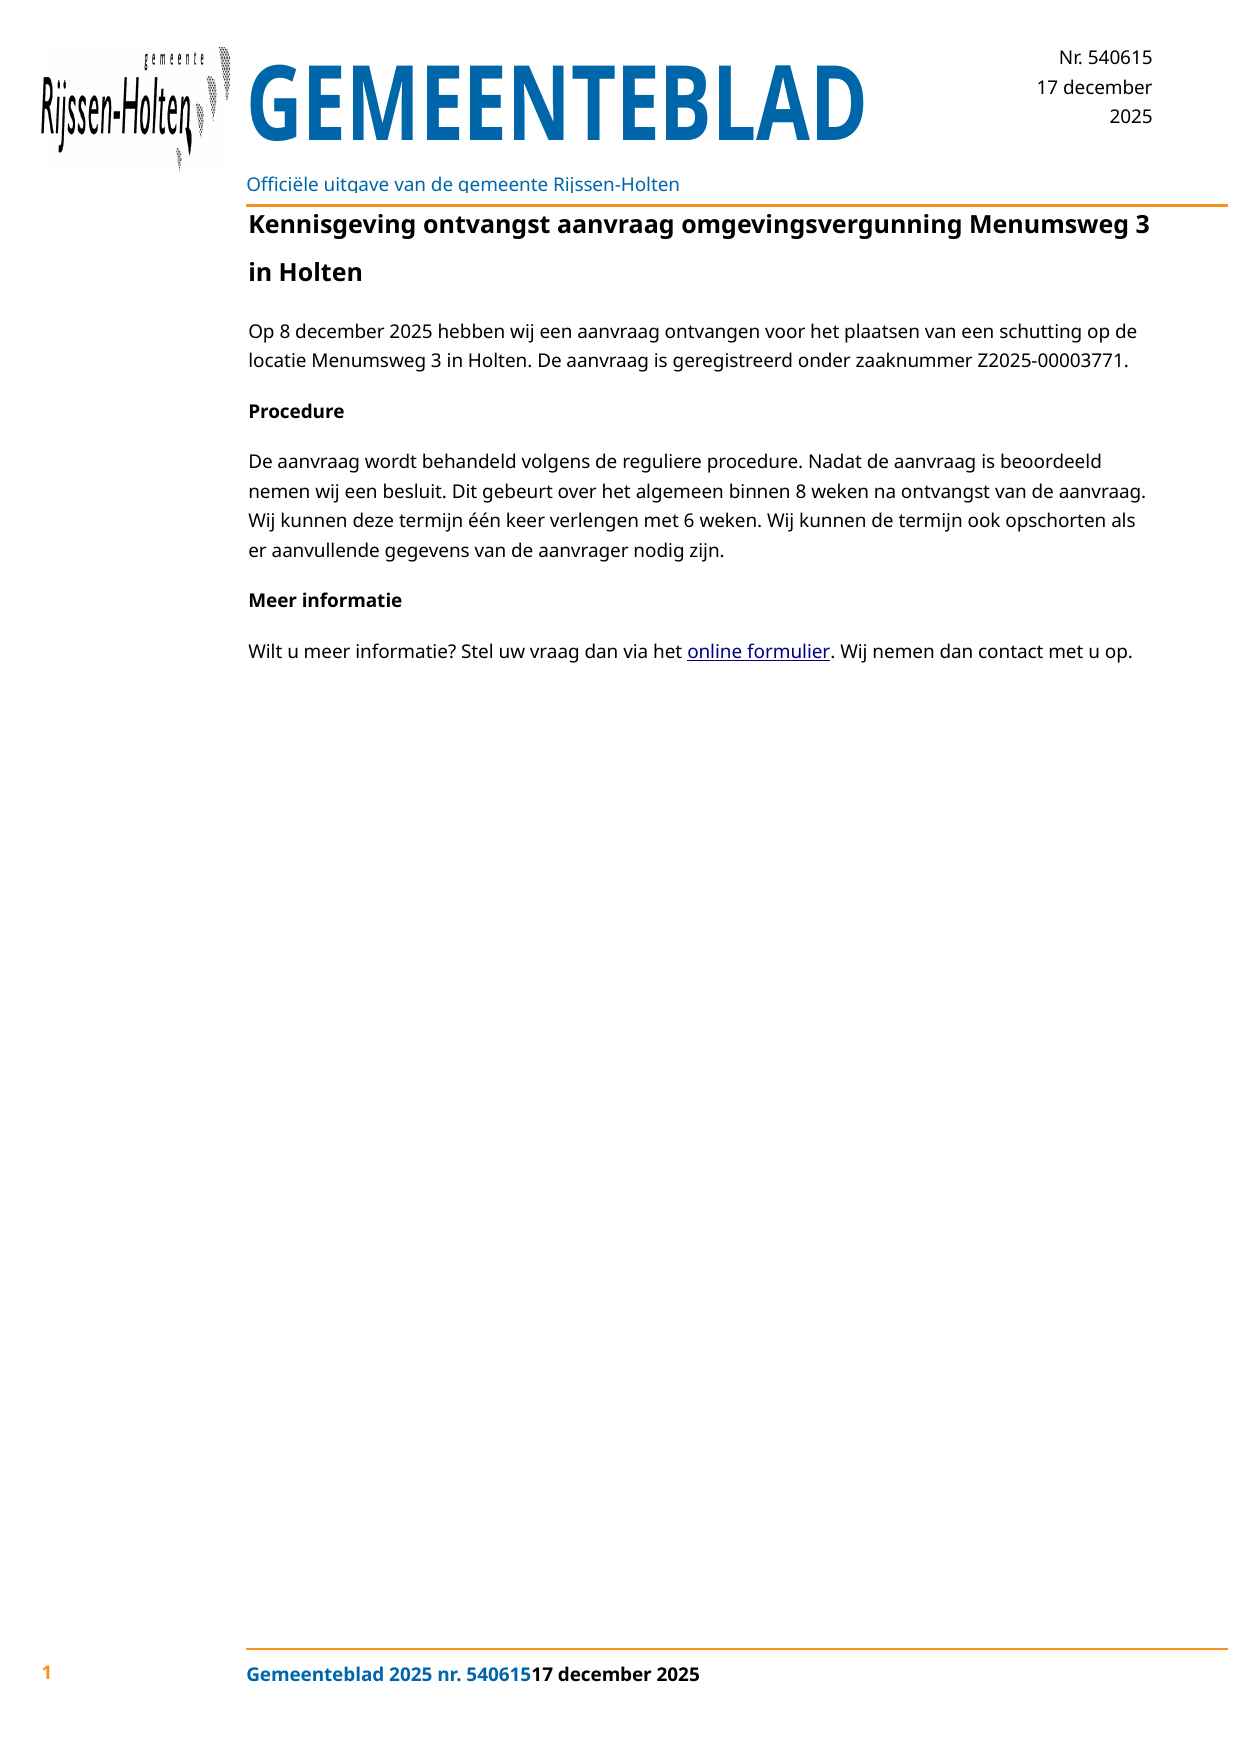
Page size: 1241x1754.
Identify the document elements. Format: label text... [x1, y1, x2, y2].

text De aanvraag wordt behandeld volgens de reguliere procedure. Nadat de aanvraag is beoordeeld nemen wij een besluit. Dit gebeurt over het algemeen binnen 8 weken na ontvangst van de aanvraag. Wij kunnen deze termijn één keer verlengen met 6 weken. Wij kunnen de termijn ook opschorten als er aanvullende gegevens van de aanvrager nodig zijn. [248, 448, 1152, 563]
text Kennisgeving ontvangst aanvraag omgevingsvergunning Menumsweg 3 in Holten [248, 207, 1152, 288]
text Meer informatie [248, 587, 1152, 613]
text Op 8 december 2025 hebben wij een aanvraag ontvangen voor het plaatsen van een schutting op de locatie Menumsweg 3 in Holten. De aanvraag is geregistreerd onder zaaknummer Z2025-00003771. [248, 318, 1152, 373]
text Procedure [248, 398, 1152, 424]
picture [41, 47, 231, 172]
text Wilt u meer informatie? Stel uw vraag dan via het online formulier. Wij nemen dan contact met u op. [248, 638, 1152, 664]
